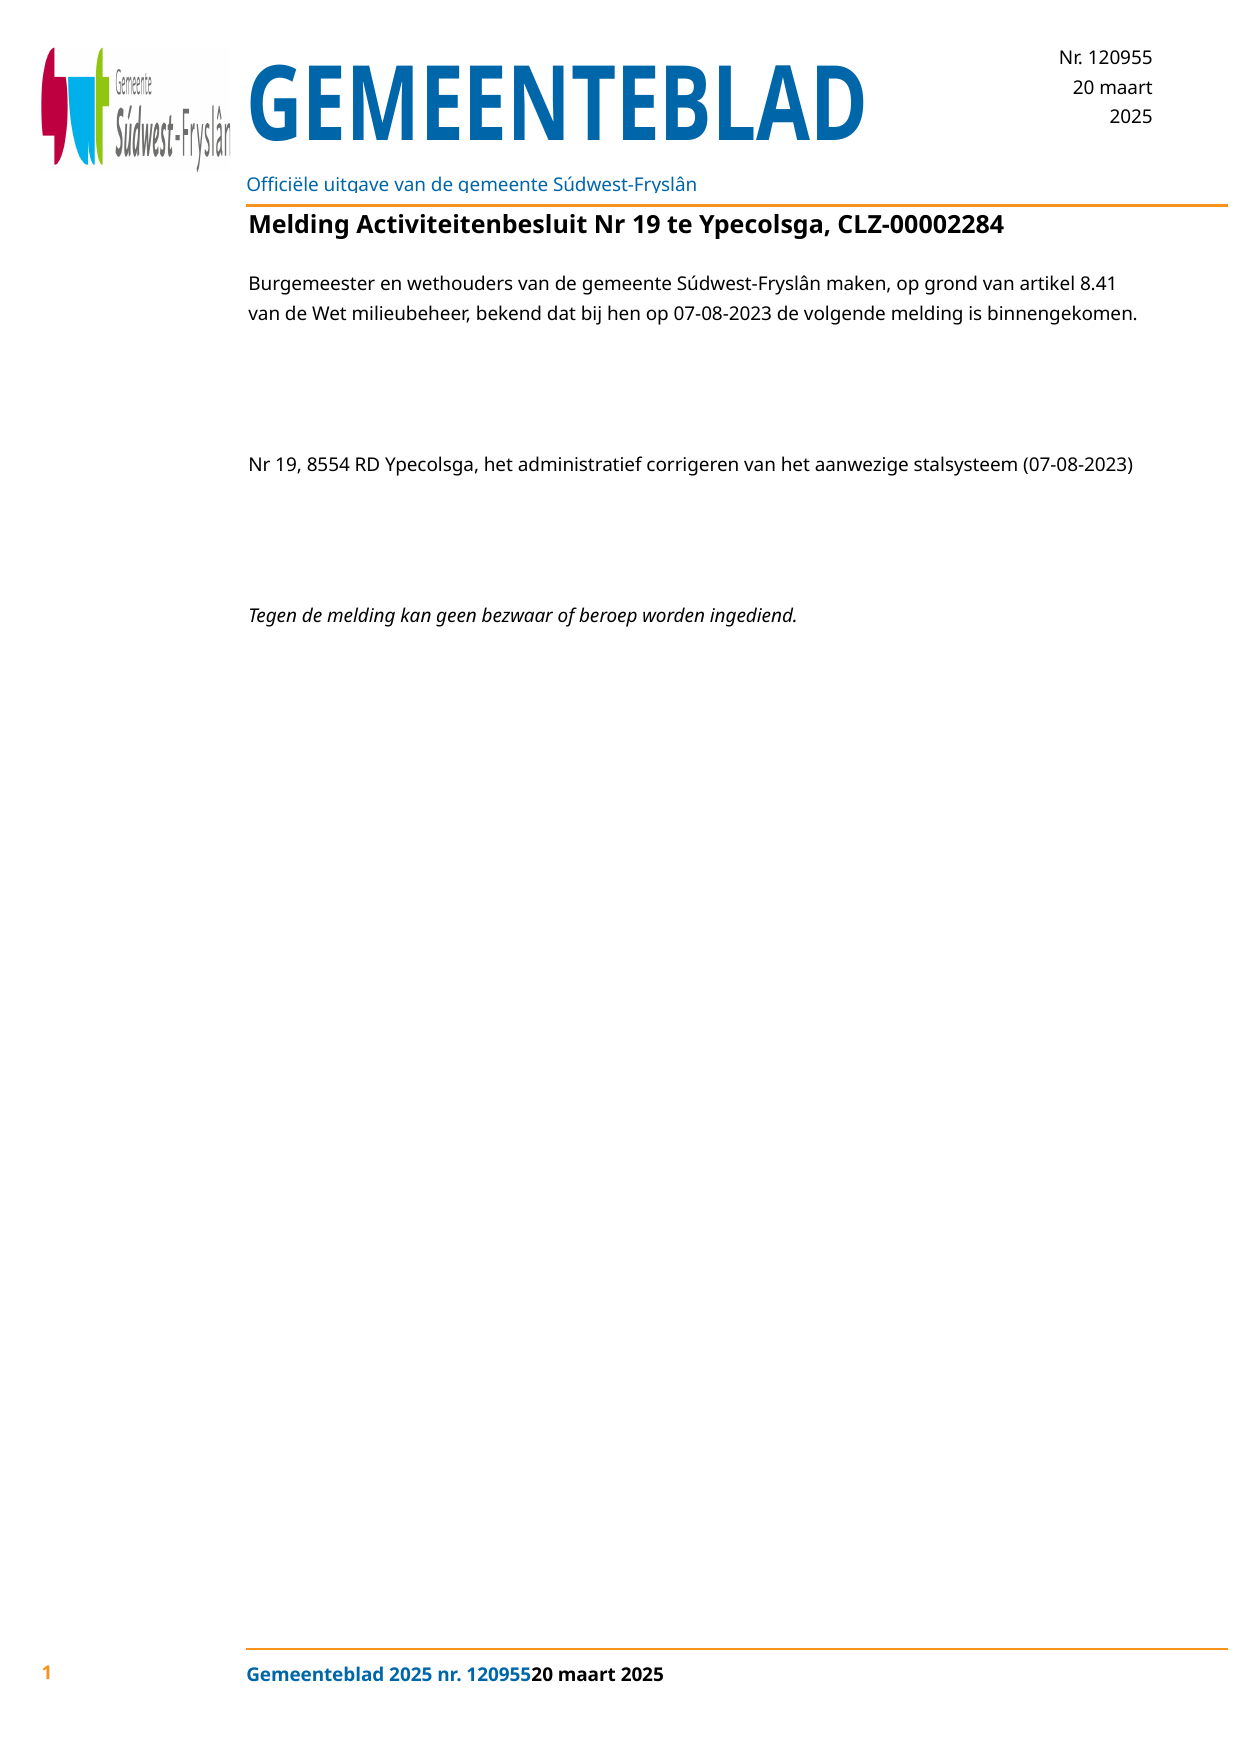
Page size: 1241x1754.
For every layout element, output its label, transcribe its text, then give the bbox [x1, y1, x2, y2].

text Melding Activiteitenbesluit Nr 19 te Ypecolsga, CLZ-00002284 [248, 207, 1152, 241]
text Nr 19, 8554 RD Ypecolsga, het administratief corrigeren van het aanwezige stalsysteem (07-08-2023) [248, 451, 1152, 477]
text Tegen de melding kan geen bezwaar of beroep worden ingediend. [248, 602, 1152, 628]
picture [41, 47, 231, 172]
text Burgemeester en wethouders van de gemeente Súdwest-Fryslân maken, op grond van artikel 8.41 van de Wet milieubeheer, bekend dat bij hen op 07-08-2023 de volgende melding is binnengekomen. [248, 270, 1152, 326]
